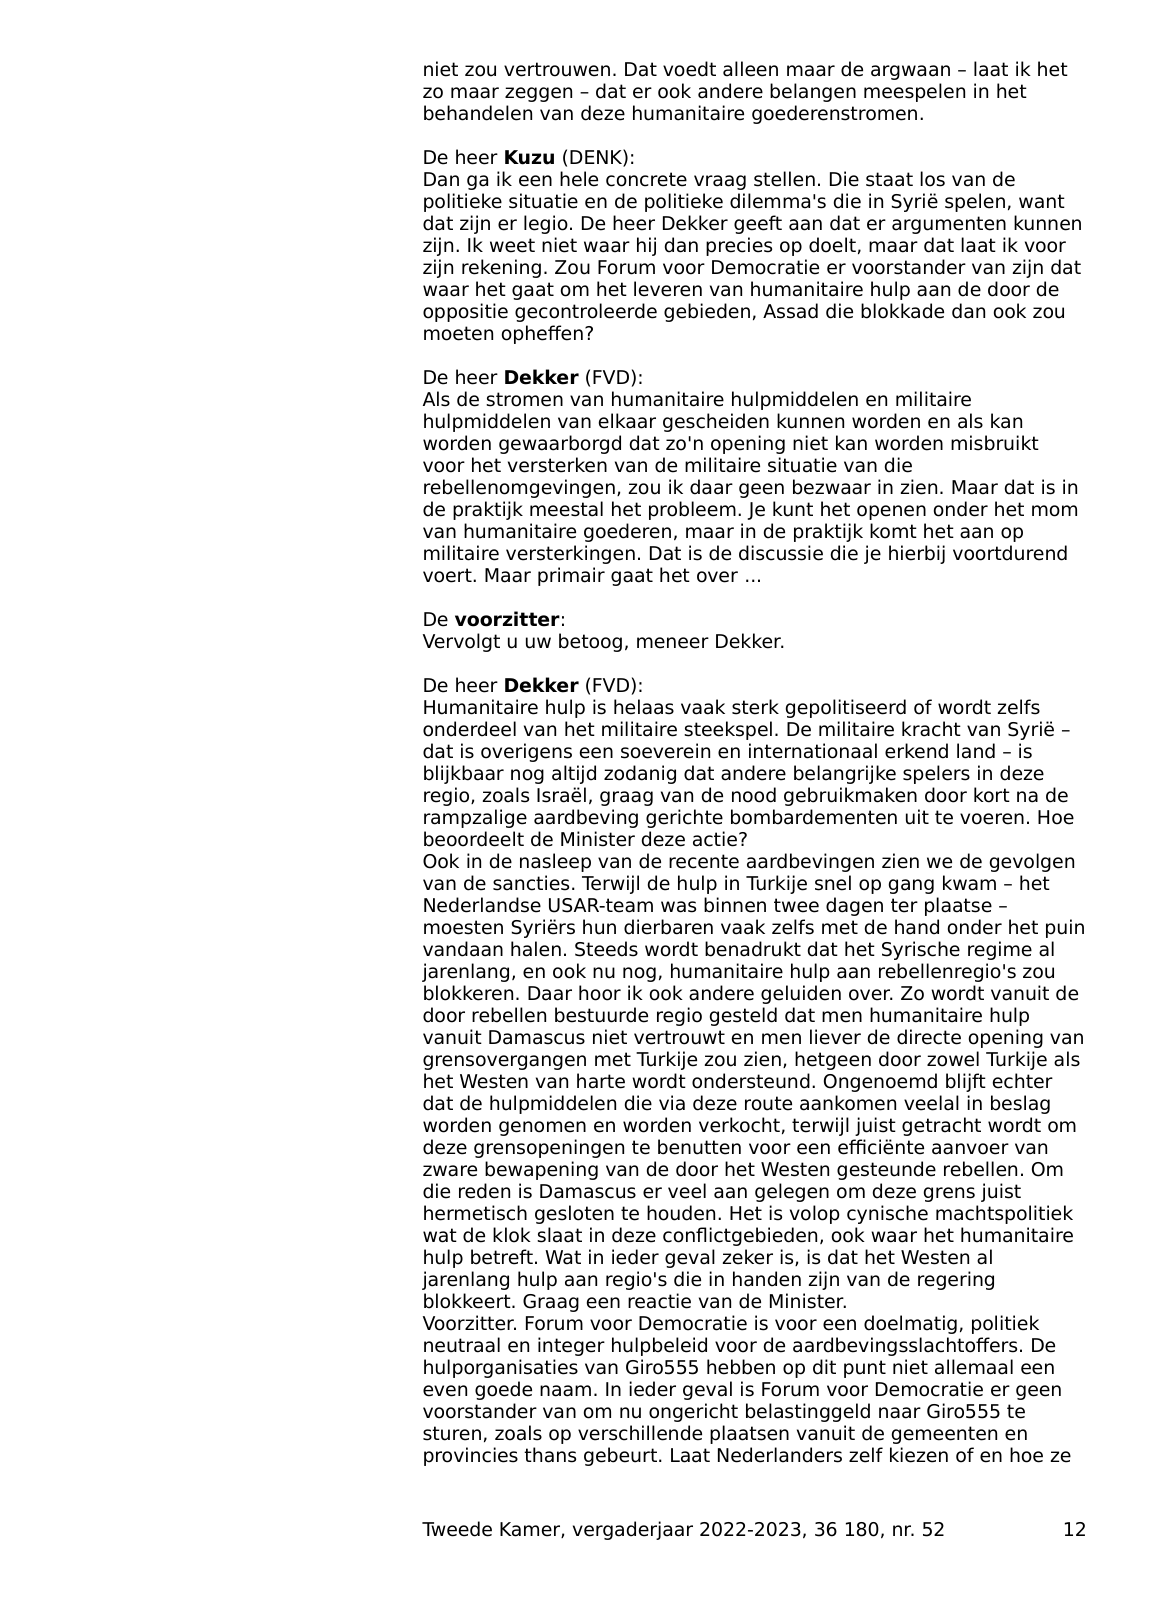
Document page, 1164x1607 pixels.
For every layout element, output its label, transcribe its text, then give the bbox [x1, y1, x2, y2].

text Dan ga ik een hele concrete vraag stellen. Die staat los van de politieke situatie en de politieke dilemma's die in Syrië spelen, want dat zijn er legio. De heer Dekker geeft aan dat er argumenten kunnen zijn. Ik weet niet waar hij dan precies op doelt, maar dat laat ik voor zijn rekening. Zou Forum voor Democratie er voorstander van zijn dat waar het gaat om het leveren van humanitaire hulp aan de door de oppositie gecontroleerde gebieden, Assad die blokkade dan ook zou moeten opheffen? [422, 169, 1087, 345]
text Vervolgt u uw betoog, meneer Dekker. [422, 631, 1087, 653]
text Humanitaire hulp is helaas vaak sterk gepolitiseerd of wordt zelfs onderdeel van het militaire steekspel. De militaire kracht van Syrië – dat is overigens een soeverein en internationaal erkend land – is blijkbaar nog altijd zodanig dat andere belangrijke spelers in deze regio, zoals Israël, graag van de nood gebruikmaken door kort na de rampzalige aardbeving gerichte bombardementen uit te voeren. Hoe beoordeelt de Minister deze actie? [422, 697, 1087, 851]
text Als de stromen van humanitaire hulpmiddelen en militaire hulpmiddelen van elkaar gescheiden kunnen worden en als kan worden gewaarborgd dat zo'n opening niet kan worden misbruikt voor het versterken van de militaire situatie van die rebellenomgevingen, zou ik daar geen bezwaar in zien. Maar dat is in de praktijk meestal het probleem. Je kunt het openen onder het mom van humanitaire goederen, maar in de praktijk komt het aan op militaire versterkingen. Dat is de discussie die je hierbij voortdurend voert. Maar primair gaat het over ... [422, 389, 1087, 587]
text De heer Dekker (FVD): [422, 675, 1087, 697]
text Ook in de nasleep van de recente aardbevingen zien we de gevolgen van de sancties. Terwijl de hulp in Turkije snel op gang kwam – het Nederlandse USAR-team was binnen twee dagen ter plaatse – moesten Syriërs hun dierbaren vaak zelfs met de hand onder het puin vandaan halen. Steeds wordt benadrukt dat het Syrische regime al jarenlang, en ook nu nog, humanitaire hulp aan rebellenregio's zou blokkeren. Daar hoor ik ook andere geluiden over. Zo wordt vanuit de door rebellen bestuurde regio gesteld dat men humanitaire hulp vanuit Damascus niet vertrouwt en men liever de directe opening van grensovergangen met Turkije zou zien, hetgeen door zowel Turkije als het Westen van harte wordt ondersteund. Ongenoemd blijft echter dat de hulpmiddelen die via deze route aankomen veelal in beslag worden genomen en worden verkocht, terwijl juist getracht wordt om deze grensopeningen te benutten voor een efficiënte aanvoer van zware bewapening van de door het Westen gesteunde rebellen. Om die reden is Damascus er veel aan gelegen om deze grens juist hermetisch gesloten te houden. Het is volop cynische machtspolitiek wat de klok slaat in deze conflictgebieden, ook waar het humanitaire hulp betreft. Wat in ieder geval zeker is, is dat het Westen al jarenlang hulp aan regio's die in handen zijn van de regering blokkeert. Graag een reactie van de Minister. [422, 851, 1087, 1313]
text niet zou vertrouwen. Dat voedt alleen maar de argwaan – laat ik het zo maar zeggen – dat er ook andere belangen meespelen in het behandelen van deze humanitaire goederenstromen. [422, 59, 1087, 125]
text Voorzitter. Forum voor Democratie is voor een doelmatig, politiek neutraal en integer hulpbeleid voor de aardbevingsslachtoffers. De hulporganisaties van Giro555 hebben op dit punt niet allemaal een even goede naam. In ieder geval is Forum voor Democratie er geen voorstander van om nu ongericht belastinggeld naar Giro555 te sturen, zoals op verschillende plaatsen vanuit de gemeenten en provincies thans gebeurt. Laat Nederlanders zelf kiezen of en hoe ze [422, 1313, 1087, 1467]
text De heer Kuzu (DENK): [422, 147, 1087, 169]
text De heer Dekker (FVD): [422, 367, 1087, 389]
text De voorzitter: [422, 609, 1087, 631]
